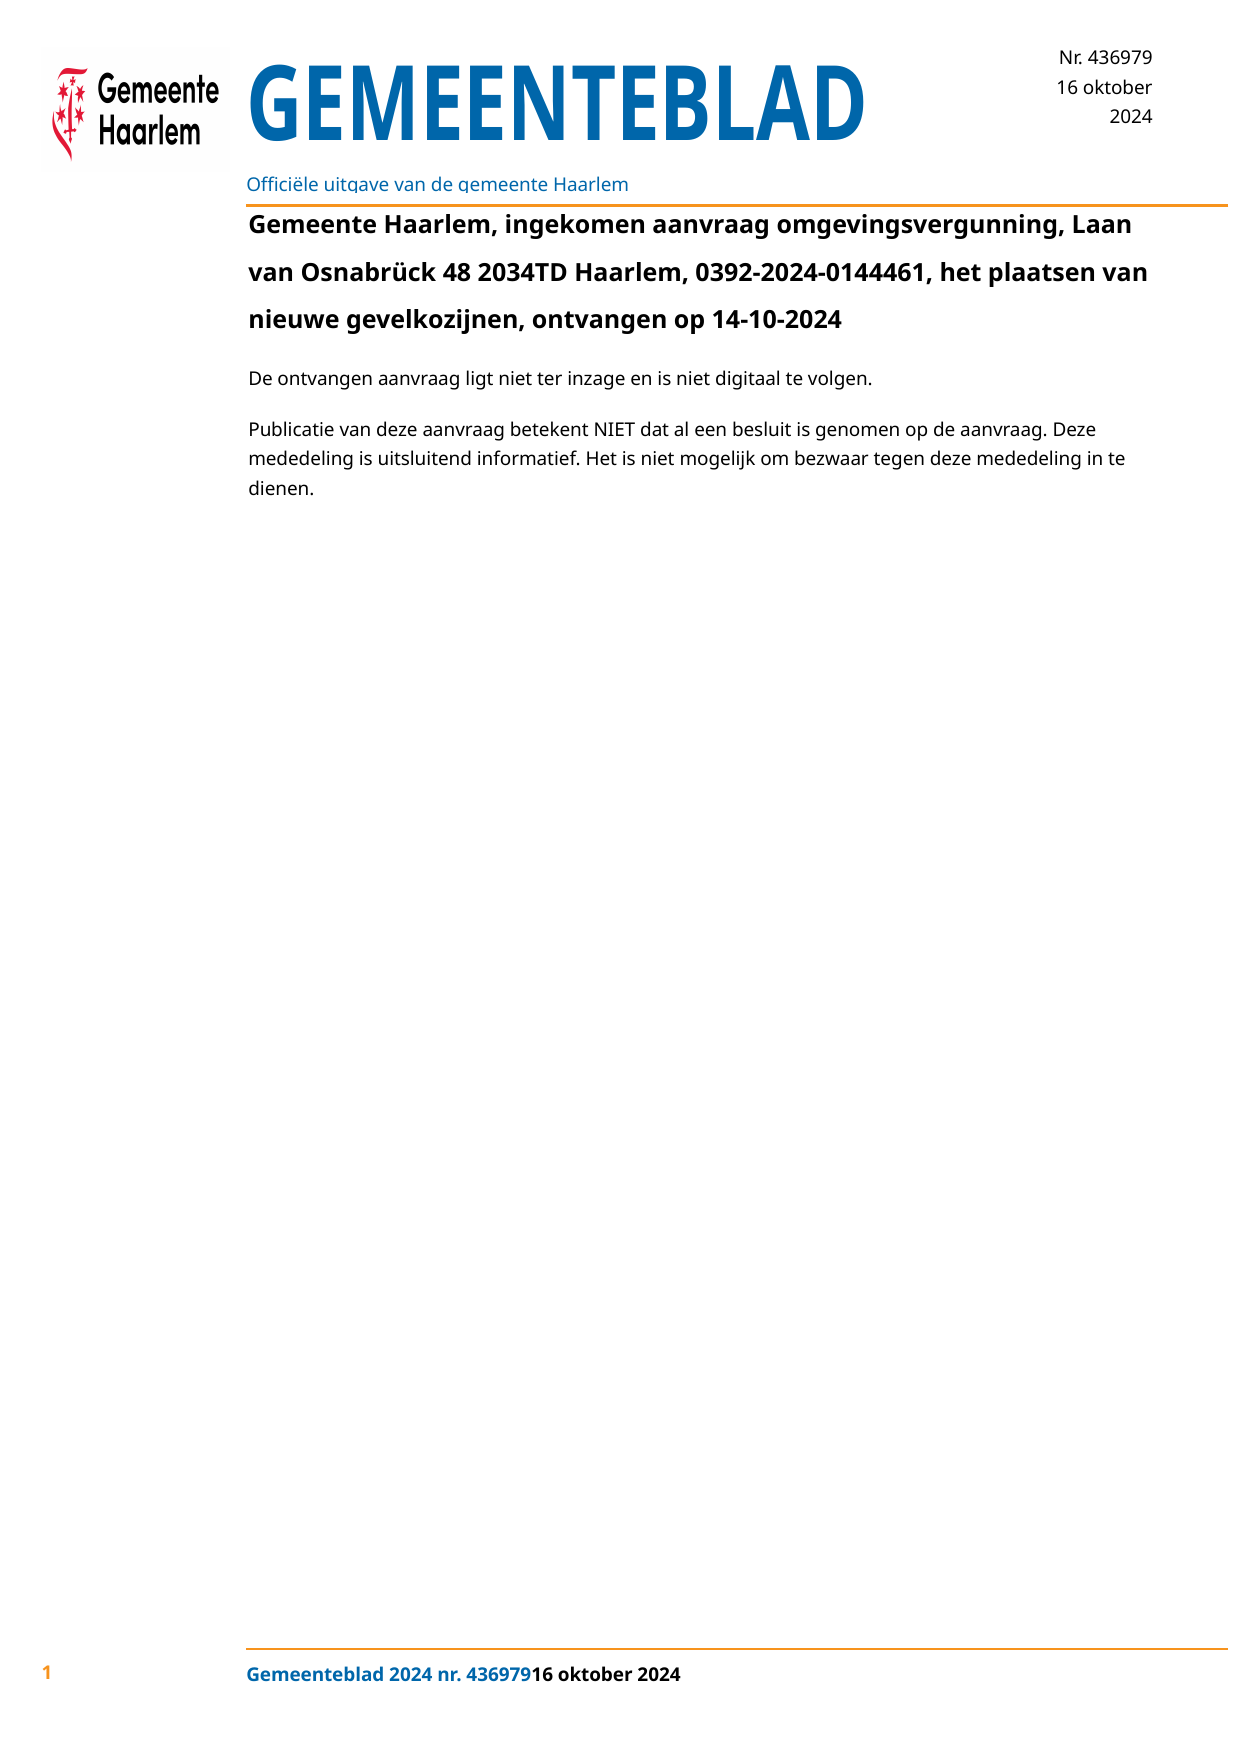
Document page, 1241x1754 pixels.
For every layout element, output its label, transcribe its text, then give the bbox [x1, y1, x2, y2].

picture [41, 47, 231, 172]
text Publicatie van deze aanvraag betekent NIET dat al een besluit is genomen op de aanvraag. Deze mededeling is uitsluitend informatief. Het is niet mogelijk om bezwaar tegen deze mededeling in te dienen. [248, 416, 1152, 501]
text De ontvangen aanvraag ligt niet ter inzage en is niet digitaal te volgen. [248, 366, 1152, 391]
text Gemeente Haarlem, ingekomen aanvraag omgevingsvergunning, Laan van Osnabrück 48 2034TD Haarlem, 0392-2024-0144461, het plaatsen van nieuwe gevelkozijnen, ontvangen op 14-10-2024 [248, 207, 1152, 336]
